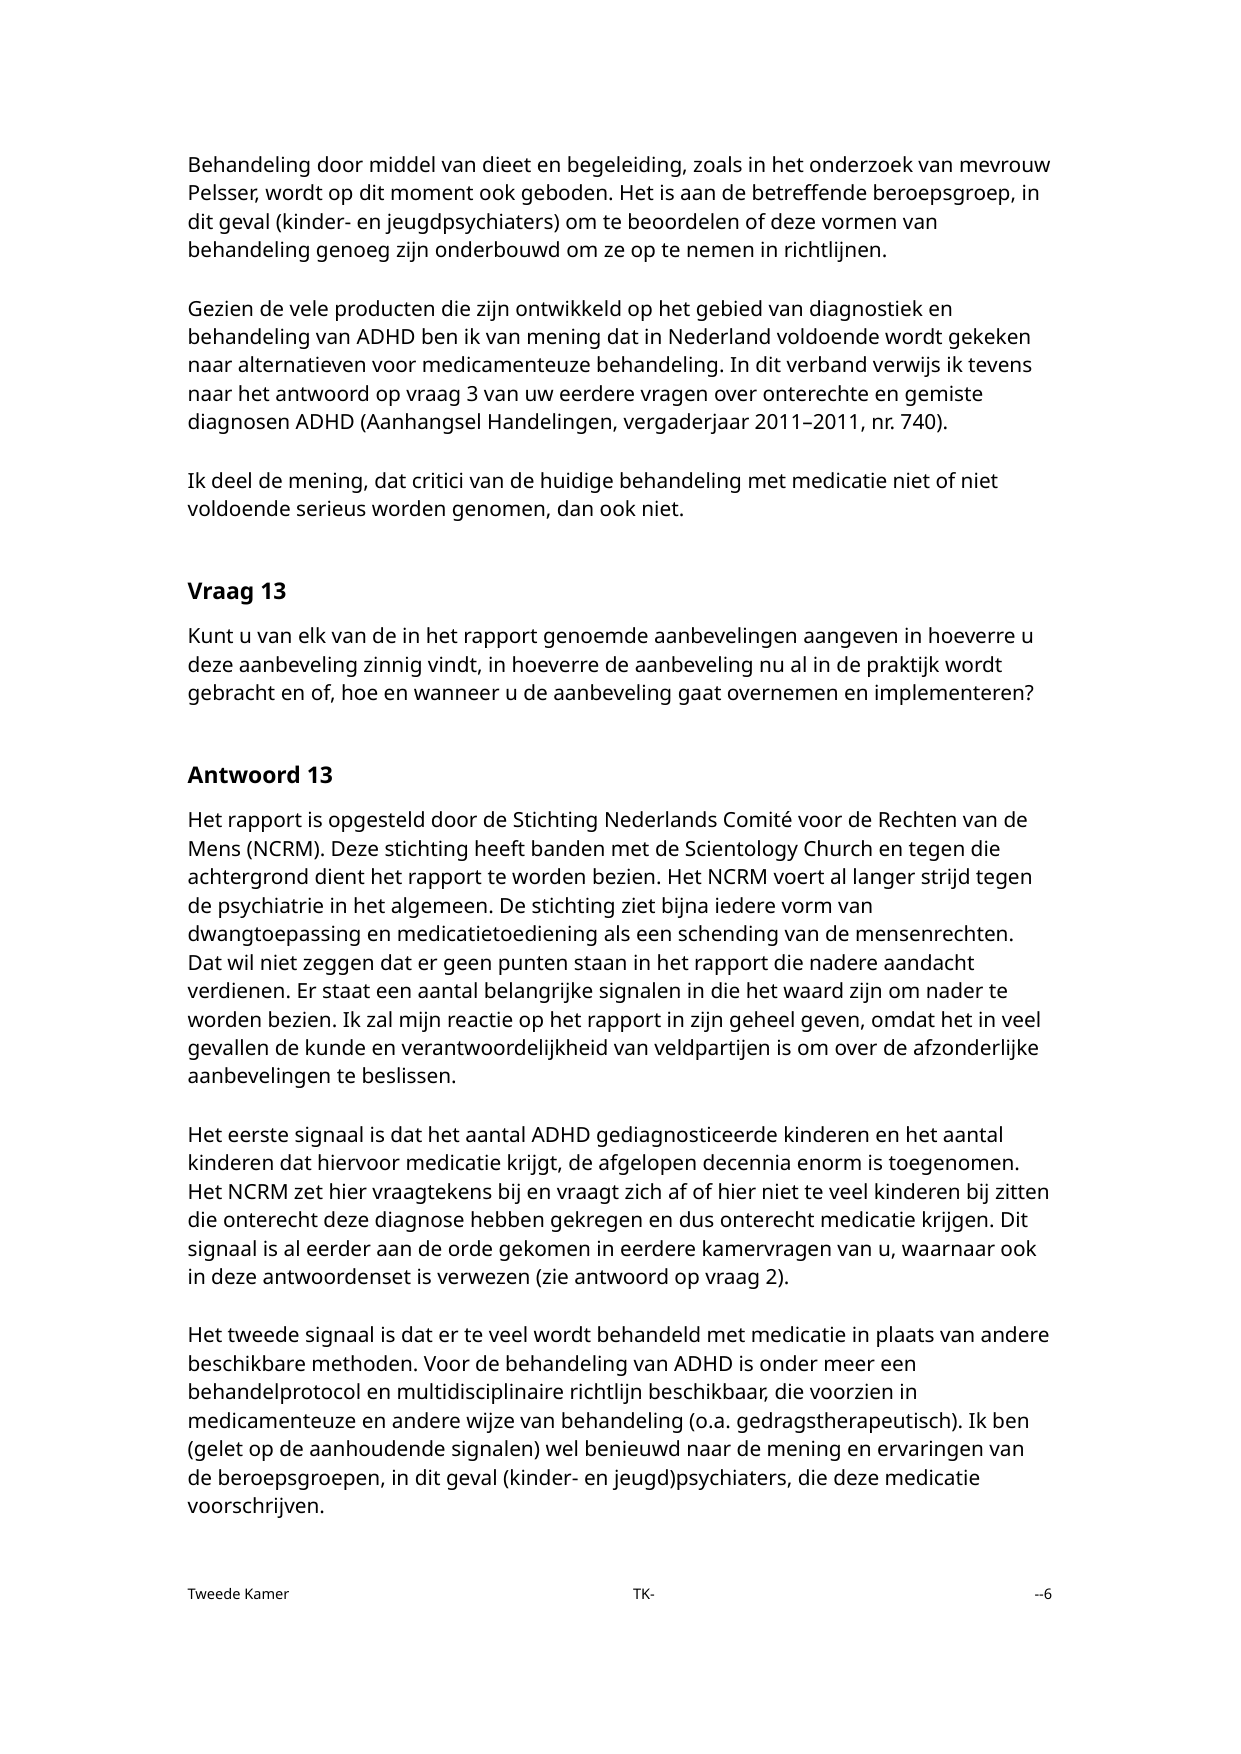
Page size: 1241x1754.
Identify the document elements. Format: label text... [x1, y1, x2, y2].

text Het eerste signaal is dat het aantal ADHD gediagnosticeerde kinderen en het aantal kinderen dat hiervoor medicatie krijgt, de afgelopen decennia enorm is toegenomen. Het NCRM zet hier vraagtekens bij en vraagt zich af of hier niet te veel kinderen bij zitten die onterecht deze diagnose hebben gekregen en dus onterecht medicatie krijgen. Dit signaal is al eerder aan de orde gekomen in eerdere kamervragen van u, waarnaar ook in deze antwoordenset is verwezen (zie antwoord op vraag 2). [187, 1120, 1053, 1291]
subtitle Antwoord 13 [187, 759, 1053, 791]
subtitle Vraag 13 [187, 575, 1053, 607]
text Kunt u van elk van de in het rapport genoemde aanbevelingen aangeven in hoeverre u deze aanbeveling zinnig vindt, in hoeverre de aanbeveling nu al in de praktijk wordt gebracht en of, hoe en wanneer u de aanbeveling gaat overnemen en implementeren? [187, 622, 1053, 707]
text Gezien de vele producten die zijn ontwikkeld op het gebied van diagnostiek en behandeling van ADHD ben ik van mening dat in Nederland voldoende wordt gekeken naar alternatieven voor medicamenteuze behandeling. In dit verband verwijs ik tevens naar het antwoord op vraag 3 van uw eerdere vragen over onterechte en gemiste diagnosen ADHD (Aanhangsel Handelingen, vergaderjaar 2011–2011, nr. 740). [187, 294, 1053, 436]
text Het rapport is opgesteld door de Stichting Nederlands Comité voor de Rechten van de Mens (NCRM). Deze stichting heeft banden met de Scientology Church en tegen die achtergrond dient het rapport te worden bezien. Het NCRM voert al langer strijd tegen de psychiatrie in het algemeen. De stichting ziet bijna iedere vorm van dwangtoepassing en medicatietoediening als een schending van de mensenrechten. Dat wil niet zeggen dat er geen punten staan in het rapport die nadere aandacht verdienen. Er staat een aantal belangrijke signalen in die het waard zijn om nader te worden bezien. Ik zal mijn reactie op het rapport in zijn geheel geven, omdat het in veel gevallen de kunde en verantwoordelijkheid van veldpartijen is om over de afzonderlijke aanbevelingen te beslissen. [187, 806, 1053, 1090]
text Het tweede signaal is dat er te veel wordt behandeld met medicatie in plaats van andere beschikbare methoden. Voor de behandeling van ADHD is onder meer een behandelprotocol en multidisciplinaire richtlijn beschikbaar, die voorzien in medicamenteuze en andere wijze van behandeling (o.a. gedragstherapeutisch). Ik ben (gelet op de aanhoudende signalen) wel benieuwd naar de mening en ervaringen van de beroepsgroepen, in dit geval (kinder- en jeugd)psychiaters, die deze medicatie voorschrijven. [187, 1321, 1053, 1520]
text Behandeling door middel van dieet en begeleiding, zoals in het onderzoek van mevrouw Pelsser, wordt op dit moment ook geboden. Het is aan de betreffende beroepsgroep, in dit geval (kinder- en jeugdpsychiaters) om te beoordelen of deze vormen van behandeling genoeg zijn onderbouwd om ze op te nemen in richtlijnen. [187, 150, 1053, 264]
text Ik deel de mening, dat critici van de huidige behandeling met medicatie niet of niet voldoende serieus worden genomen, dan ook niet. [187, 466, 1053, 523]
